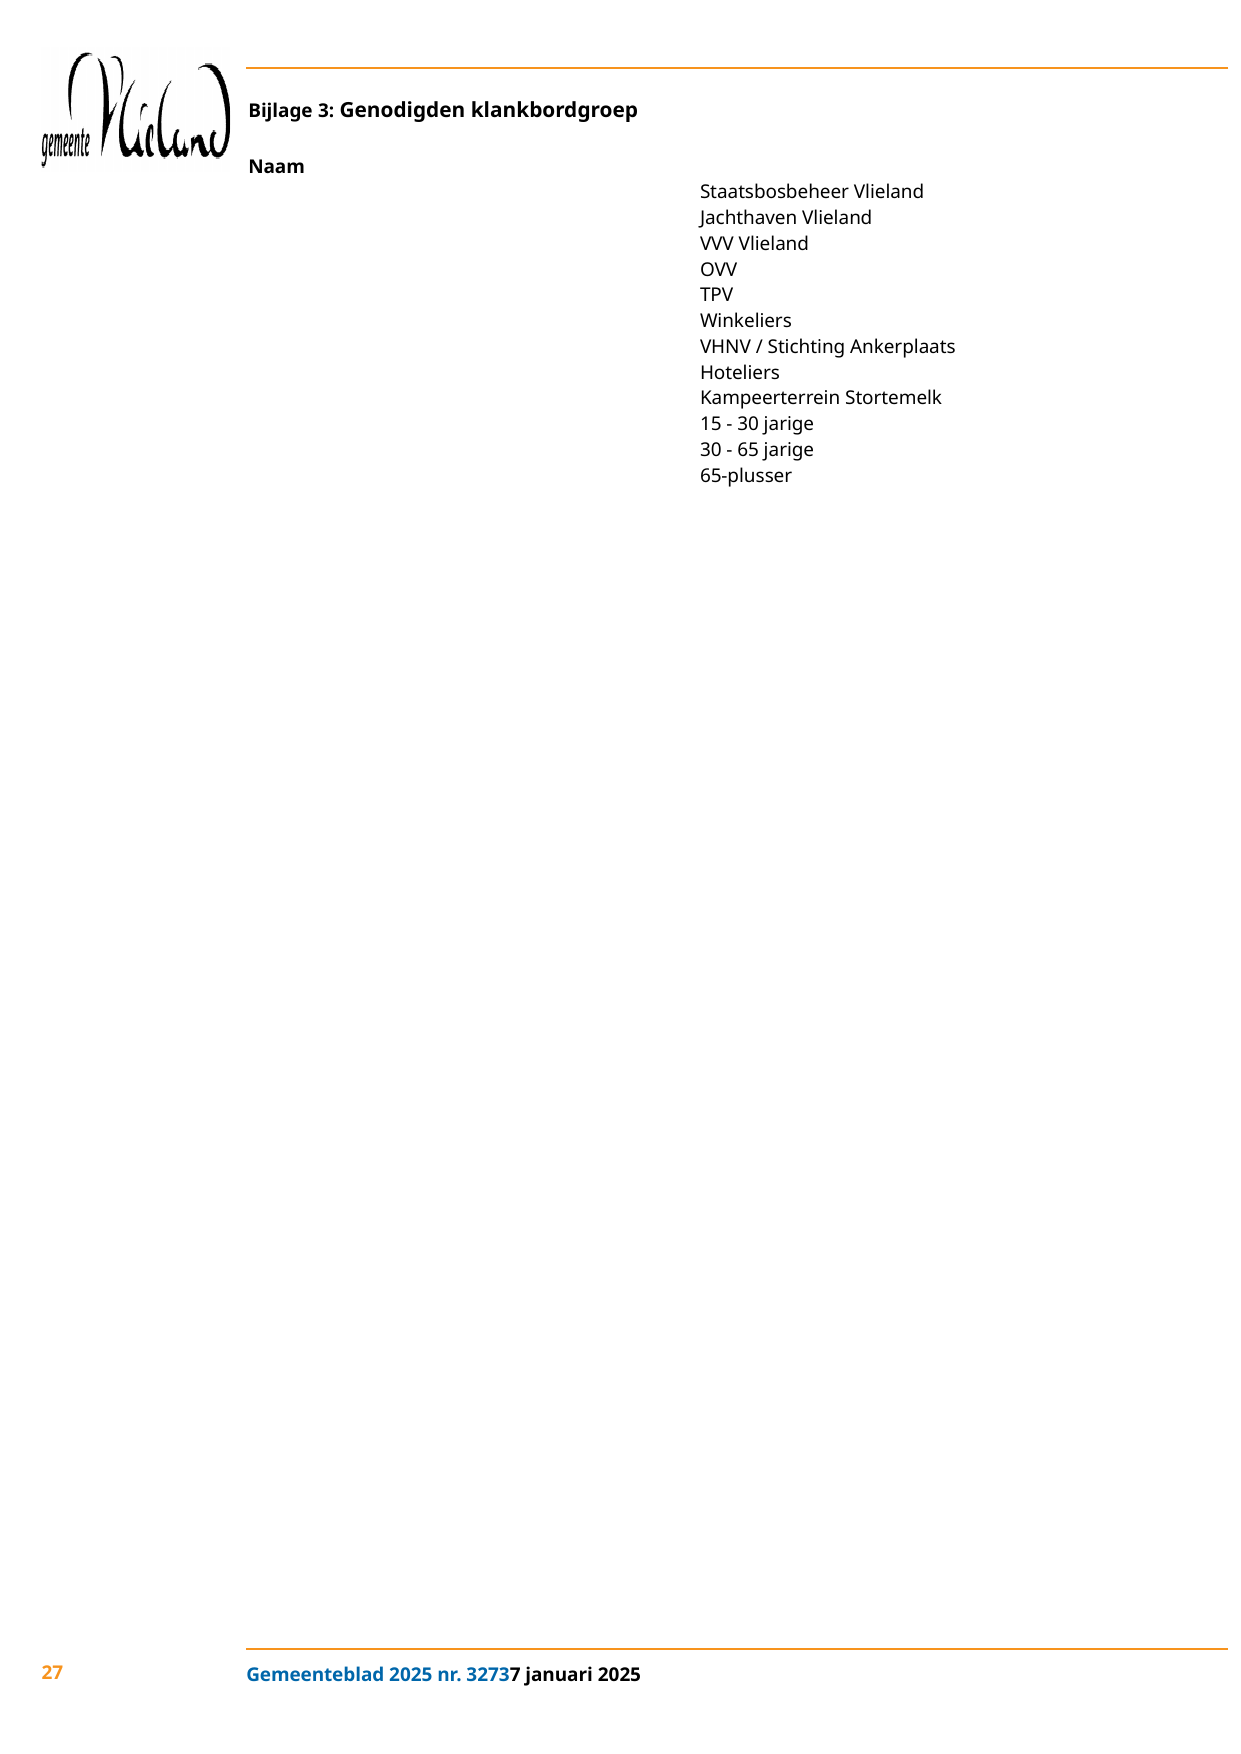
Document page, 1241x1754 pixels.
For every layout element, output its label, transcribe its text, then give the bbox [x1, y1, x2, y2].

table_cell [248, 410, 700, 436]
table_cell [248, 359, 700, 384]
table_header [700, 153, 1152, 179]
text Bijlage 3: Genodigden klankbordgroep [248, 95, 1152, 123]
table_cell [248, 333, 700, 359]
table_cell Winkeliers [700, 308, 1152, 333]
table_cell [248, 282, 700, 307]
table_cell VHNV / Stichting Ankerplaats [700, 333, 1152, 359]
table_header Naam [248, 153, 700, 179]
table_cell 15 - 30 jarige [700, 410, 1152, 436]
table_cell [248, 230, 700, 256]
table_cell OVV [700, 256, 1152, 282]
table_cell [248, 179, 700, 204]
table_cell Kampeerterrein Stortemelk [700, 385, 1152, 410]
table_cell 30 - 65 jarige [700, 436, 1152, 462]
table_cell 65-plusser [700, 462, 1152, 487]
table_cell [248, 205, 700, 230]
table_cell Hoteliers [700, 359, 1152, 384]
picture [41, 47, 231, 172]
table_cell [248, 436, 700, 462]
table_cell Jachthaven Vlieland [700, 205, 1152, 230]
table_cell Staatsbosbeheer Vlieland [700, 179, 1152, 204]
table_cell VVV Vlieland [700, 230, 1152, 256]
table_cell [248, 385, 700, 410]
table_cell TPV [700, 282, 1152, 307]
table_cell [248, 308, 700, 333]
table_cell [248, 462, 700, 487]
table_cell [248, 256, 700, 282]
